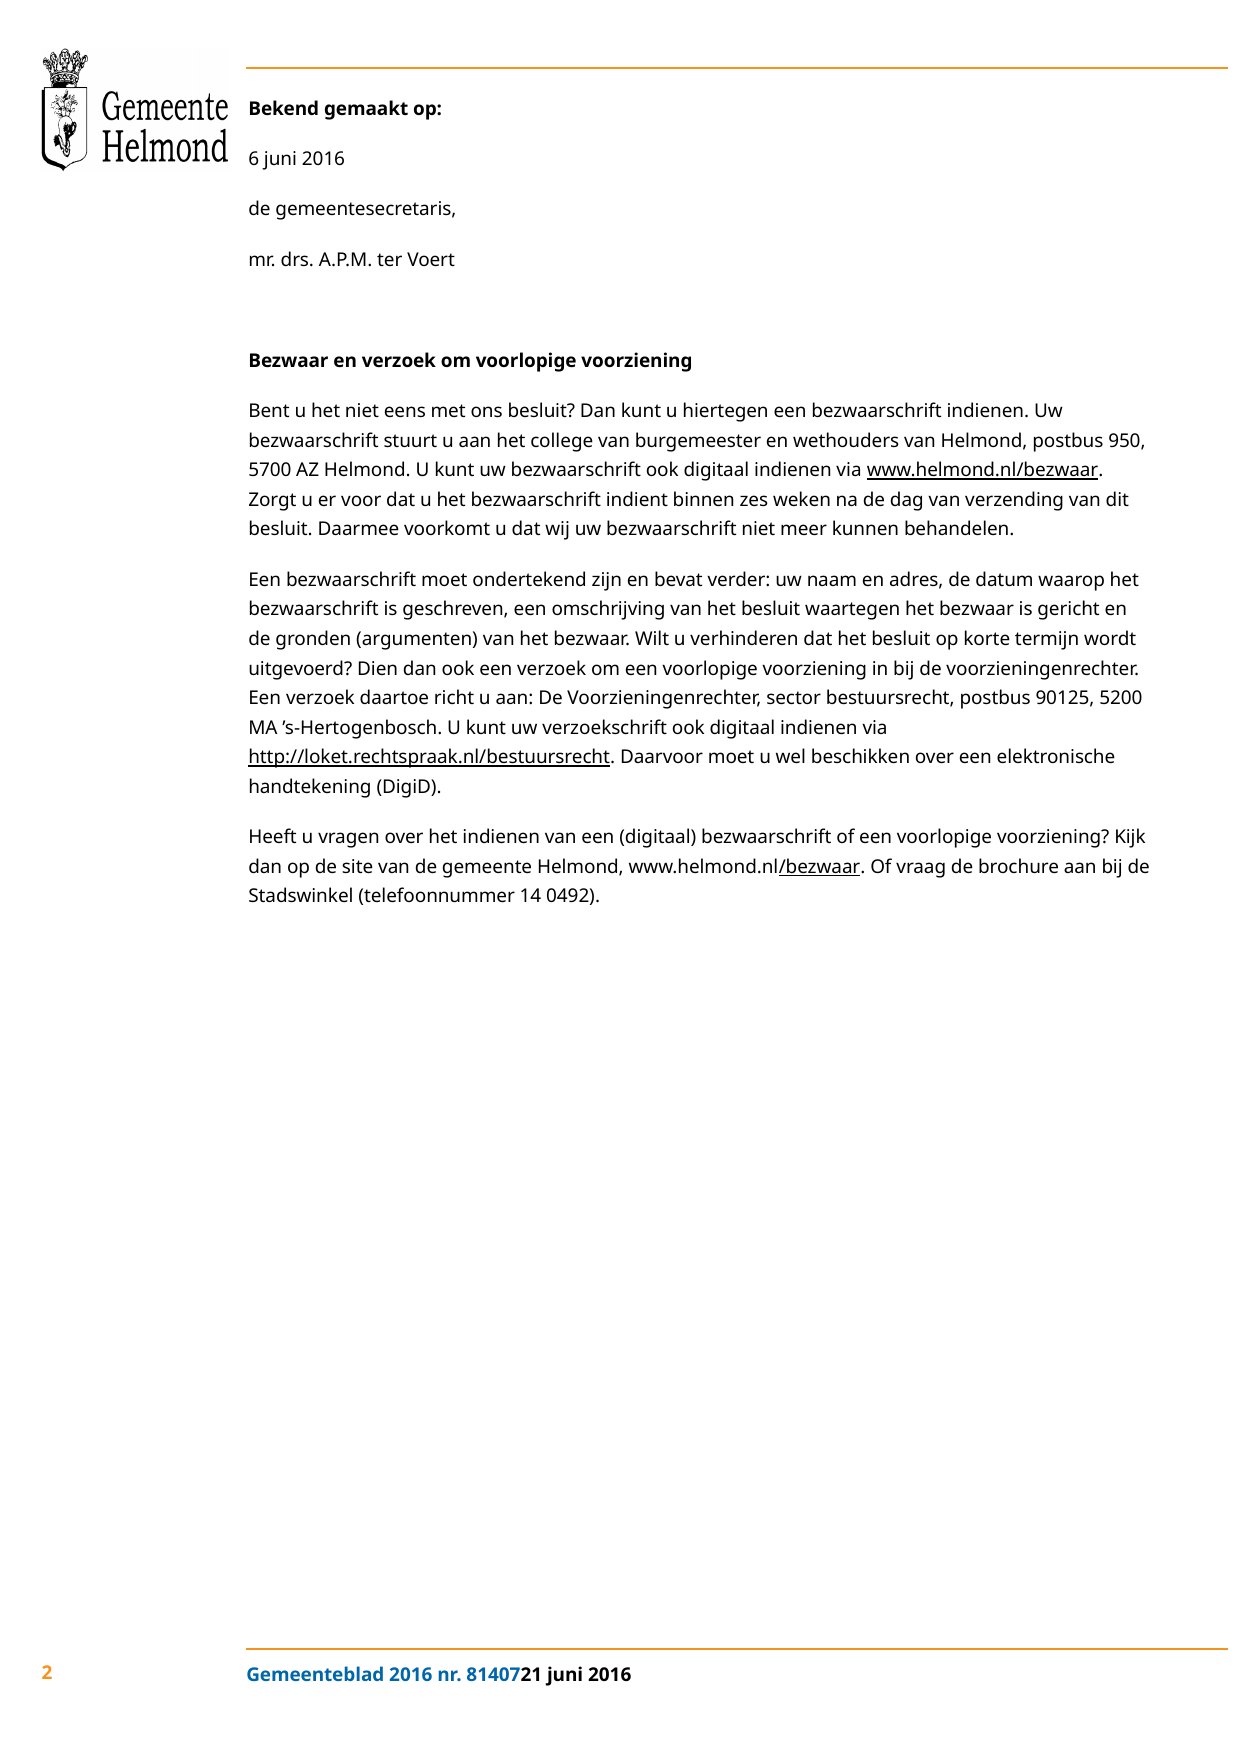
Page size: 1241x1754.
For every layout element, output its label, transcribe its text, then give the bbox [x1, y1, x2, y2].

text Bezwaar en verzoek om voorlopige voorziening [248, 347, 1152, 373]
text mr. drs. A.P.M. ter Voert [248, 246, 1152, 272]
text Een bezwaarschrift moet ondertekend zijn en bevat verder: uw naam en adres, de datum waarop het bezwaarschrift is geschreven, een omschrijving van het besluit waartegen het bezwaar is gericht en de gronden (argumenten) van het bezwaar. Wilt u verhinderen dat het besluit op korte termijn wordt uitgevoerd? Dien dan ook een verzoek om een voorlopige voorziening in bij de voorzieningenrechter. Een verzoek daartoe richt u aan: De Voorzieningenrechter, sector bestuursrecht, postbus 90125, 5200 MA ’s-Hertogenbosch. U kunt uw verzoekschrift ook digitaal indienen via http://loket.rechtspraak.nl/bestuursrecht. Daarvoor moet u wel beschikken over een elektronische handtekening (DigiD). [248, 566, 1152, 799]
text Heeft u vragen over het indienen van een (digitaal) bezwaarschrift of een voorlopige voorziening? Kijk dan op de site van de gemeente Helmond, www.helmond.nl/bezwaar. Of vraag de brochure aan bij de Stadswinkel (telefoonnummer 14 0492). [248, 823, 1152, 908]
picture [41, 47, 231, 172]
text Bent u het niet eens met ons besluit? Dan kunt u hiertegen een bezwaarschrift indienen. Uw bezwaarschrift stuurt u aan het college van burgemeester en wethouders van Helmond, postbus 950, 5700 AZ Helmond. U kunt uw bezwaarschrift ook digitaal indienen via www.helmond.nl/bezwaar. Zorgt u er voor dat u het bezwaarschrift indient binnen zes weken na de dag van verzending van dit besluit. Daarmee voorkomt u dat wij uw bezwaarschrift niet meer kunnen behandelen. [248, 397, 1152, 541]
text 6 juni 2016 [248, 145, 1152, 171]
text Bekend gemaakt op: [248, 95, 1152, 121]
text de gemeentesecretaris, [248, 196, 1152, 221]
